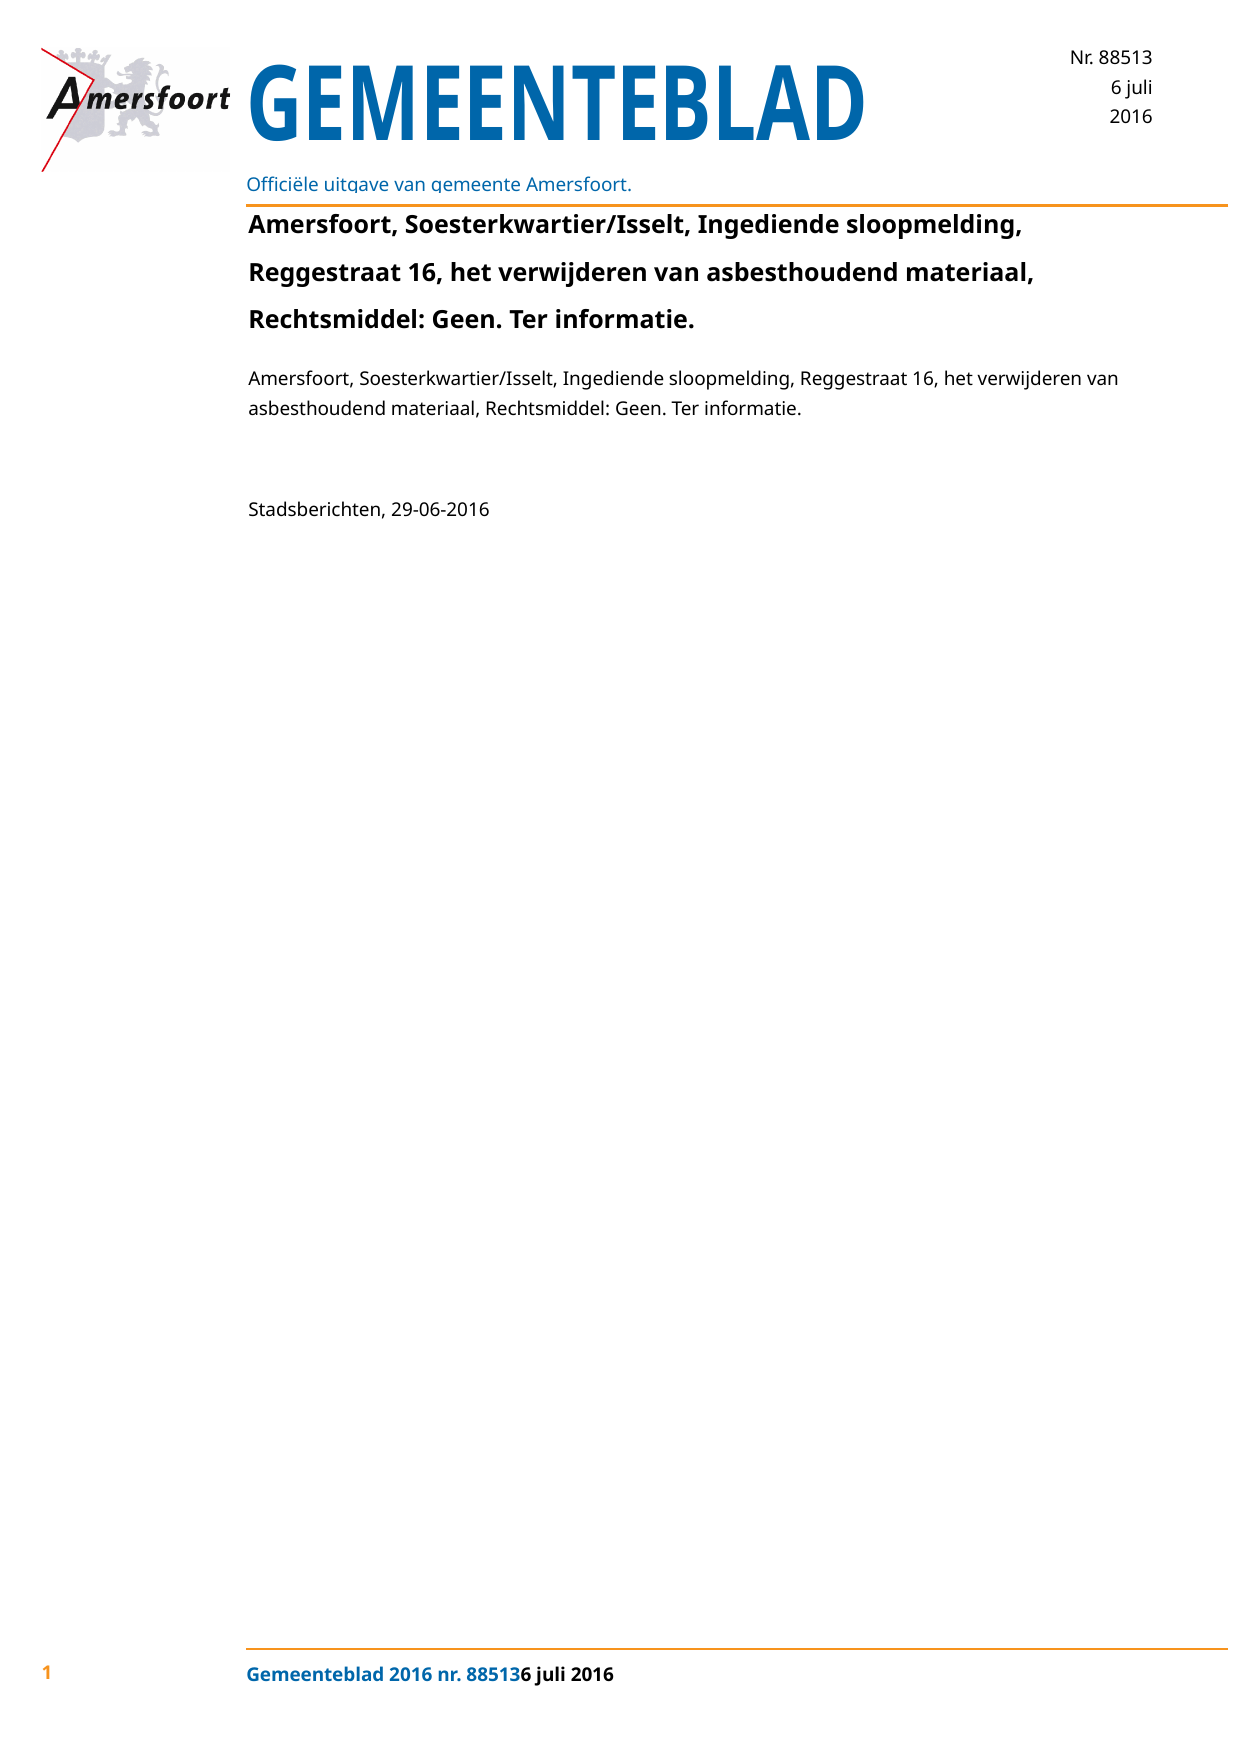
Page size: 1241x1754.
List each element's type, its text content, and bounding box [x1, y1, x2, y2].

text Amersfoort, Soesterkwartier/Isselt, Ingediende sloopmelding, Reggestraat 16, het verwijderen van asbesthoudend materiaal, Rechtsmiddel: Geen. Ter informatie. [248, 207, 1152, 336]
text Amersfoort, Soesterkwartier/Isselt, Ingediende sloopmelding, Reggestraat 16, het verwijderen van asbesthoudend materiaal, Rechtsmiddel: Geen. Ter informatie. [248, 366, 1152, 421]
text Stadsberichten, 29-06-2016 [248, 496, 1152, 522]
picture [41, 47, 231, 172]
